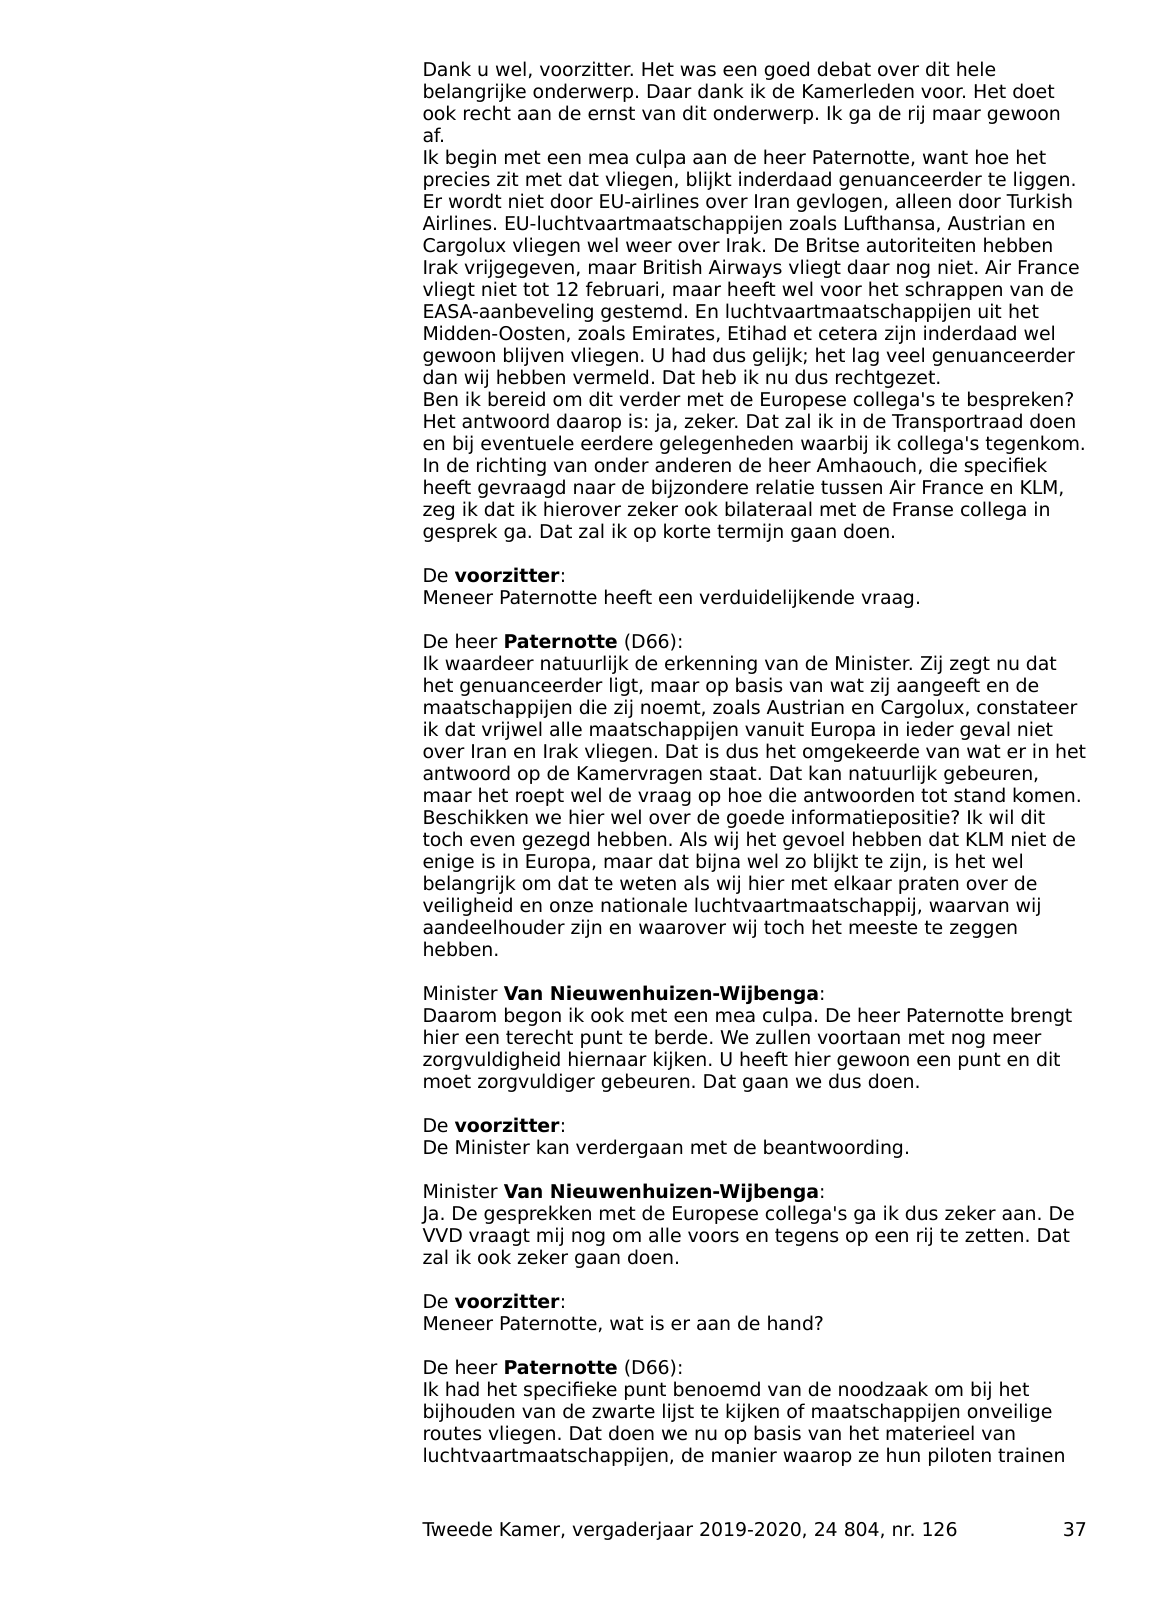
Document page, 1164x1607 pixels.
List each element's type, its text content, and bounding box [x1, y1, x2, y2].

text De voorzitter: [422, 1291, 1087, 1313]
text De Minister kan verdergaan met de beantwoording. [422, 1137, 1087, 1159]
text Ik begin met een mea culpa aan de heer Paternotte, want hoe het precies zit met dat vliegen, blijkt inderdaad genuanceerder te liggen. Er wordt niet door EU-airlines over Iran gevlogen, alleen door Turkish Airlines. EU-luchtvaartmaatschappijen zoals Lufthansa, Austrian en Cargolux vliegen wel weer over Irak. De Britse autoriteiten hebben Irak vrijgegeven, maar British Airways vliegt daar nog niet. Air France vliegt niet tot 12 februari, maar heeft wel voor het schrappen van de EASA-aanbeveling gestemd. En luchtvaartmaatschappijen uit het Midden-Oosten, zoals Emirates, Etihad et cetera zijn inderdaad wel gewoon blijven vliegen. U had dus gelijk; het lag veel genuanceerder dan wij hebben vermeld. Dat heb ik nu dus rechtgezet. [422, 147, 1087, 389]
text Ben ik bereid om dit verder met de Europese collega's te bespreken? Het antwoord daarop is: ja, zeker. Dat zal ik in de Transportraad doen en bij eventuele eerdere gelegenheden waarbij ik collega's tegenkom. In de richting van onder anderen de heer Amhaouch, die specifiek heeft gevraagd naar de bijzondere relatie tussen Air France en KLM, zeg ik dat ik hierover zeker ook bilateraal met de Franse collega in gesprek ga. Dat zal ik op korte termijn gaan doen. [422, 389, 1087, 543]
text De voorzitter: [422, 1115, 1087, 1137]
text De heer Paternotte (D66): [422, 631, 1087, 653]
text Ik waardeer natuurlijk de erkenning van de Minister. Zij zegt nu dat het genuanceerder ligt, maar op basis van wat zij aangeeft en de maatschappijen die zij noemt, zoals Austrian en Cargolux, constateer ik dat vrijwel alle maatschappijen vanuit Europa in ieder geval niet over Iran en Irak vliegen. Dat is dus het omgekeerde van wat er in het antwoord op de Kamervragen staat. Dat kan natuurlijk gebeuren, maar het roept wel de vraag op hoe die antwoorden tot stand komen. Beschikken we hier wel over de goede informatiepositie? Ik wil dit toch even gezegd hebben. Als wij het gevoel hebben dat KLM niet de enige is in Europa, maar dat bijna wel zo blijkt te zijn, is het wel belangrijk om dat te weten als wij hier met elkaar praten over de veiligheid en onze nationale luchtvaartmaatschappij, waarvan wij aandeelhouder zijn en waarover wij toch het meeste te zeggen hebben. [422, 653, 1087, 961]
text Ik had het specifieke punt benoemd van de noodzaak om bij het bijhouden van de zwarte lijst te kijken of maatschappijen onveilige routes vliegen. Dat doen we nu op basis van het materieel van luchtvaartmaatschappijen, de manier waarop ze hun piloten trainen [422, 1379, 1087, 1467]
text Daarom begon ik ook met een mea culpa. De heer Paternotte brengt hier een terecht punt te berde. We zullen voortaan met nog meer zorgvuldigheid hiernaar kijken. U heeft hier gewoon een punt en dit moet zorgvuldiger gebeuren. Dat gaan we dus doen. [422, 1005, 1087, 1093]
text Minister Van Nieuwenhuizen-Wijbenga: [422, 983, 1087, 1005]
text Dank u wel, voorzitter. Het was een goed debat over dit hele belangrijke onderwerp. Daar dank ik de Kamerleden voor. Het doet ook recht aan de ernst van dit onderwerp. Ik ga de rij maar gewoon af. [422, 59, 1087, 147]
text Ja. De gesprekken met de Europese collega's ga ik dus zeker aan. De VVD vraagt mij nog om alle voors en tegens op een rij te zetten. Dat zal ik ook zeker gaan doen. [422, 1203, 1087, 1269]
text De heer Paternotte (D66): [422, 1357, 1087, 1379]
text Meneer Paternotte, wat is er aan de hand? [422, 1313, 1087, 1335]
text Minister Van Nieuwenhuizen-Wijbenga: [422, 1181, 1087, 1203]
text De voorzitter: [422, 565, 1087, 587]
text Meneer Paternotte heeft een verduidelijkende vraag. [422, 587, 1087, 609]
